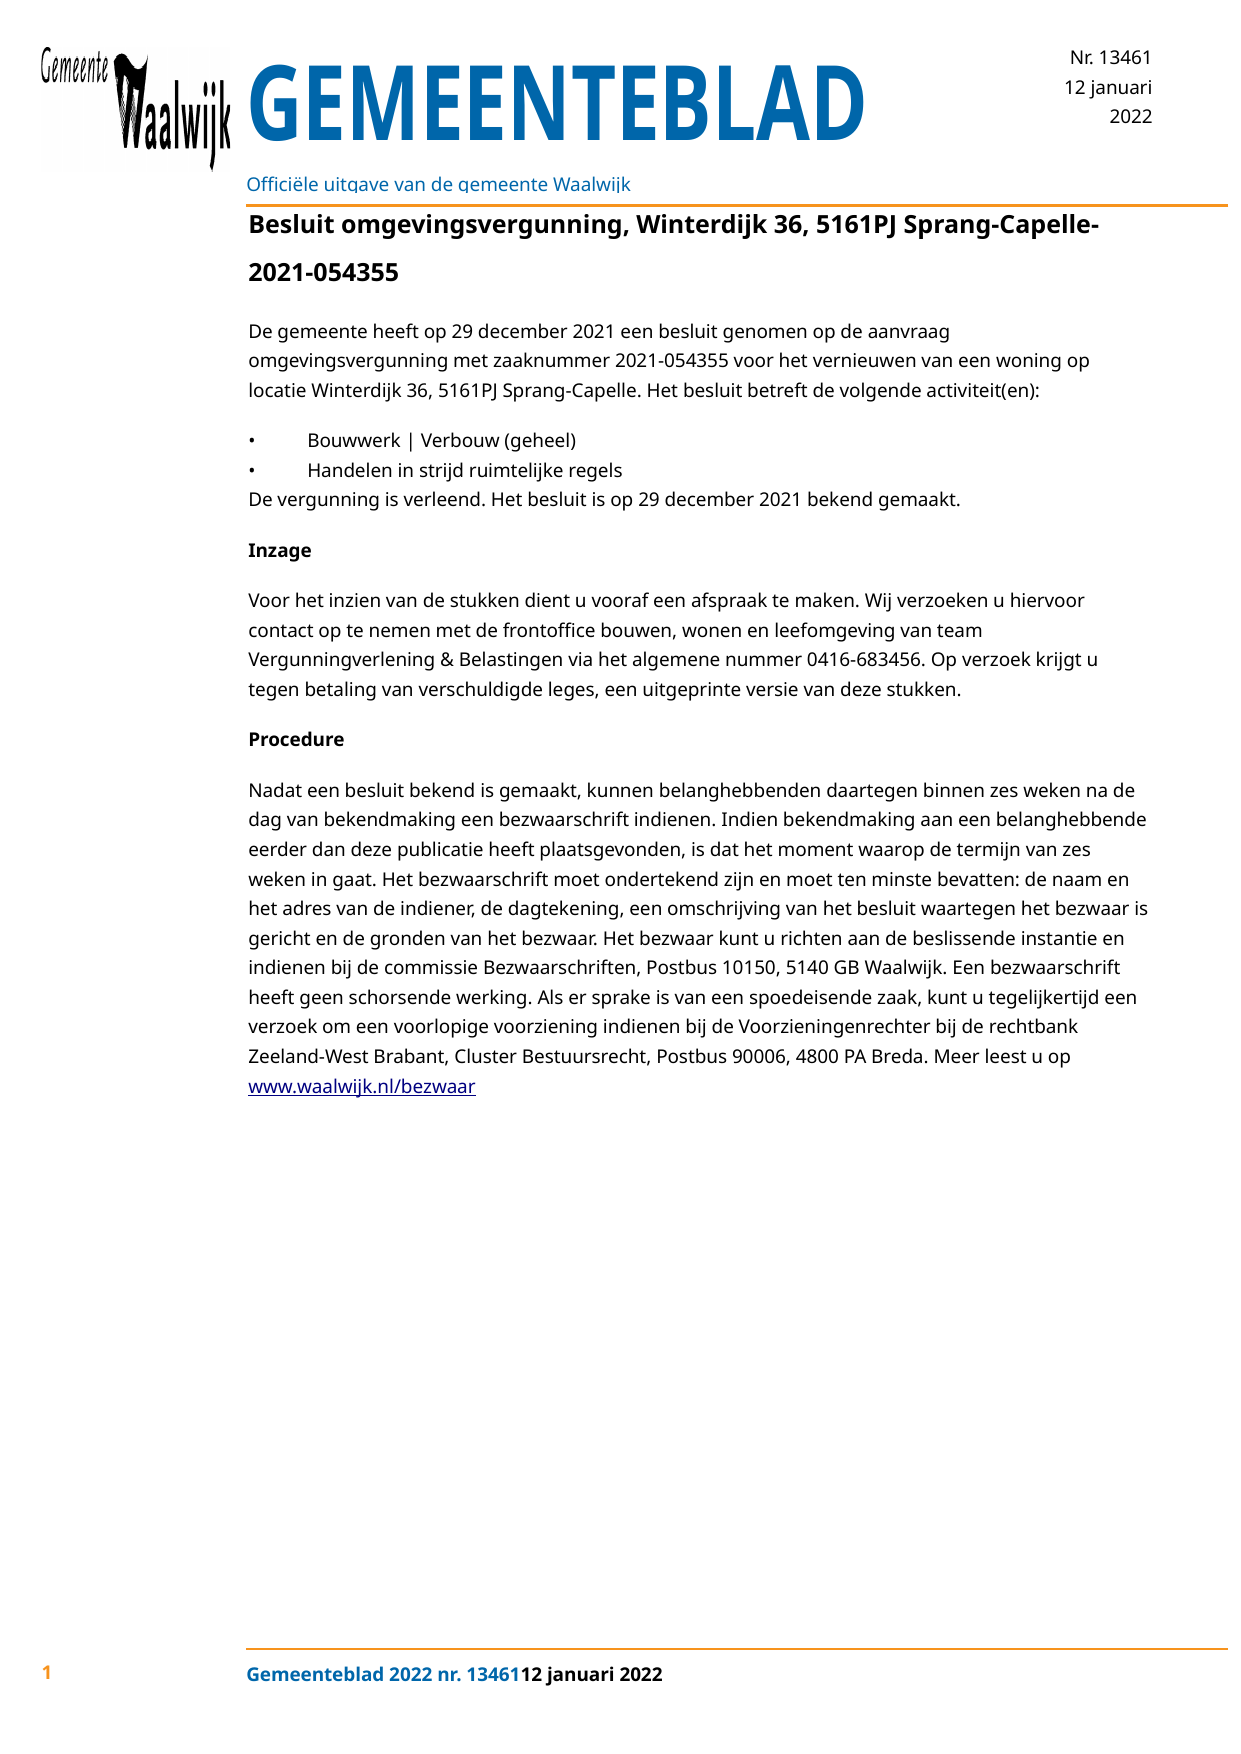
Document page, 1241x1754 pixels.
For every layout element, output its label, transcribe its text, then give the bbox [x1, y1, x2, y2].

text Besluit omgevingsvergunning, Winterdijk 36, 5161PJ Sprang-Capelle-2021-054355 [248, 207, 1152, 288]
text Procedure [248, 727, 1152, 752]
text Voor het inzien van de stukken dient u vooraf een afspraak te maken. Wij verzoeken u hiervoor contact op te nemen met de frontoffice bouwen, wonen en leefomgeving van team Vergunningverlening & Belastingen via het algemene nummer 0416-683456. Op verzoek krijgt u tegen betaling van verschuldigde leges, een uitgeprinte versie van deze stukken. [248, 587, 1152, 702]
text De vergunning is verleend. Het besluit is op 29 december 2021 bekend gemaakt. [248, 487, 1152, 512]
text Nadat een besluit bekend is gemaakt, kunnen belanghebbenden daartegen binnen zes weken na de dag van bekendmaking een bezwaarschrift indienen. Indien bekendmaking aan een belanghebbende eerder dan deze publicatie heeft plaatsgevonden, is dat het moment waarop de termijn van zes weken in gaat. Het bezwaarschrift moet ondertekend zijn en moet ten minste bevatten: de naam en het adres van de indiener, de dagtekening, een omschrijving van het besluit waartegen het bezwaar is gericht en de gronden van het bezwaar. Het bezwaar kunt u richten aan de beslissende instantie en indienen bij de commissie Bezwaarschriften, Postbus 10150, 5140 GB Waalwijk. Een bezwaarschrift heeft geen schorsende werking. Als er sprake is van een spoedeisende zaak, kunt u tegelijkertijd een verzoek om een voorlopige voorziening indienen bij de Voorzieningenrechter bij de rechtbank Zeeland-West Brabant, Cluster Bestuursrecht, Postbus 90006, 4800 PA Breda. Meer leest u op www.waalwijk.nl/bezwaar [248, 777, 1152, 1099]
list Bouwwerk | Verbouw (geheel) [248, 427, 1152, 453]
list Handelen in strijd ruimtelijke regels [248, 457, 1152, 483]
picture [41, 47, 231, 172]
text Inzage [248, 537, 1152, 563]
text De gemeente heeft op 29 december 2021 een besluit genomen op de aanvraag omgevingsvergunning met zaaknummer 2021-054355 voor het vernieuwen van een woning op locatie Winterdijk 36, 5161PJ Sprang-Capelle. Het besluit betreft de volgende activiteit(en): [248, 318, 1152, 403]
